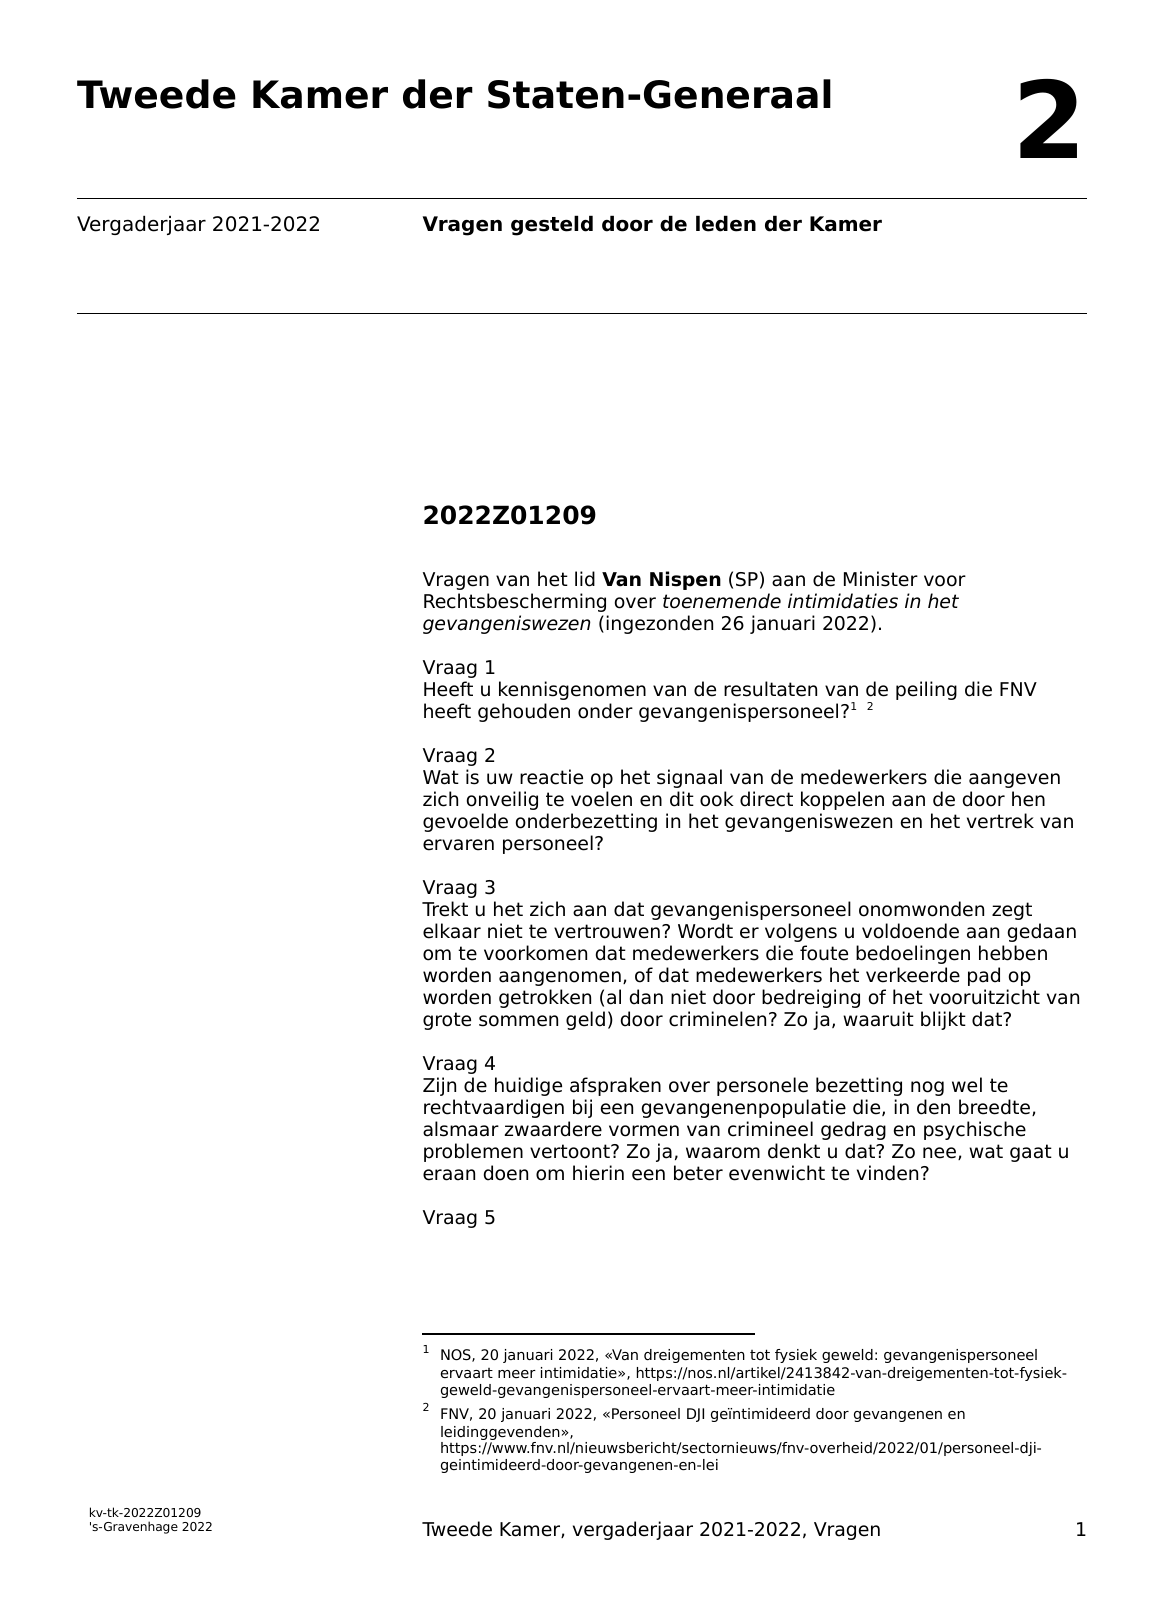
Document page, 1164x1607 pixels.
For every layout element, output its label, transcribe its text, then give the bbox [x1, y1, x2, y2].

text 2022Z01209 [422, 501, 1087, 531]
text Vraag 4 [422, 1053, 1087, 1075]
table_cell Vragen gesteld door de leden der Kamer [422, 199, 1087, 313]
text Vraag 1 [422, 657, 1087, 679]
text Vraag 3 [422, 877, 1087, 899]
table_header 2 [886, 59, 1087, 198]
table_header Tweede Kamer der Staten-Generaal [77, 59, 886, 198]
text Vragen van het lid Van Nispen (SP) aan de Minister voor Rechtsbescherming over toenemende intimidaties in het gevangeniswezen (ingezonden 26 januari 2022). [422, 569, 1087, 635]
text 's-Gravenhage 2022 [88, 1520, 323, 1534]
text Heeft u kennisgenomen van de resultaten van de peiling die FNV heeft gehouden onder gevangenispersoneel? [422, 679, 1087, 723]
text kv-tk-2022Z01209 [88, 1506, 323, 1520]
table_cell Vergaderjaar 2021-2022 [77, 199, 422, 313]
text FNV, 20 januari 2022, «Personeel DJI geïntimideerd door gevangenen en leidinggevenden», https://www.fnv.nl/nieuwsbericht/sectornieuws/fnv-overheid/2022/01/personeel-dji-geintimideerd-door-gevangenen-en-lei [422, 1402, 1087, 1474]
text Vraag 5 [422, 1207, 1087, 1229]
text Zijn de huidige afspraken over personele bezetting nog wel te rechtvaardigen bij een gevangenenpopulatie die, in den breedte, alsmaar zwaardere vormen van crimineel gedrag en psychische problemen vertoont? Zo ja, waarom denkt u dat? Zo nee, wat gaat u eraan doen om hierin een beter evenwicht te vinden? [422, 1075, 1087, 1185]
text Wat is uw reactie op het signaal van de medewerkers die aangeven zich onveilig te voelen en dit ook direct koppelen aan de door hen gevoelde onderbezetting in het gevangeniswezen en het vertrek van ervaren personeel? [422, 767, 1087, 855]
text Vraag 2 [422, 745, 1087, 767]
text Trekt u het zich aan dat gevangenispersoneel onomwonden zegt elkaar niet te vertrouwen? Wordt er volgens u voldoende aan gedaan om te voorkomen dat medewerkers die foute bedoelingen hebben worden aangenomen, of dat medewerkers het verkeerde pad op worden getrokken (al dan niet door bedreiging of het vooruitzicht van grote sommen geld) door criminelen? Zo ja, waaruit blijkt dat? [422, 899, 1087, 1031]
text NOS, 20 januari 2022, «Van dreigementen tot fysiek geweld: gevangenispersoneel ervaart meer intimidatie», https://nos.nl/artikel/2413842-van-dreigementen-tot-fysiek-geweld-gevangenispersoneel-ervaart-meer-intimidatie [422, 1343, 1087, 1399]
